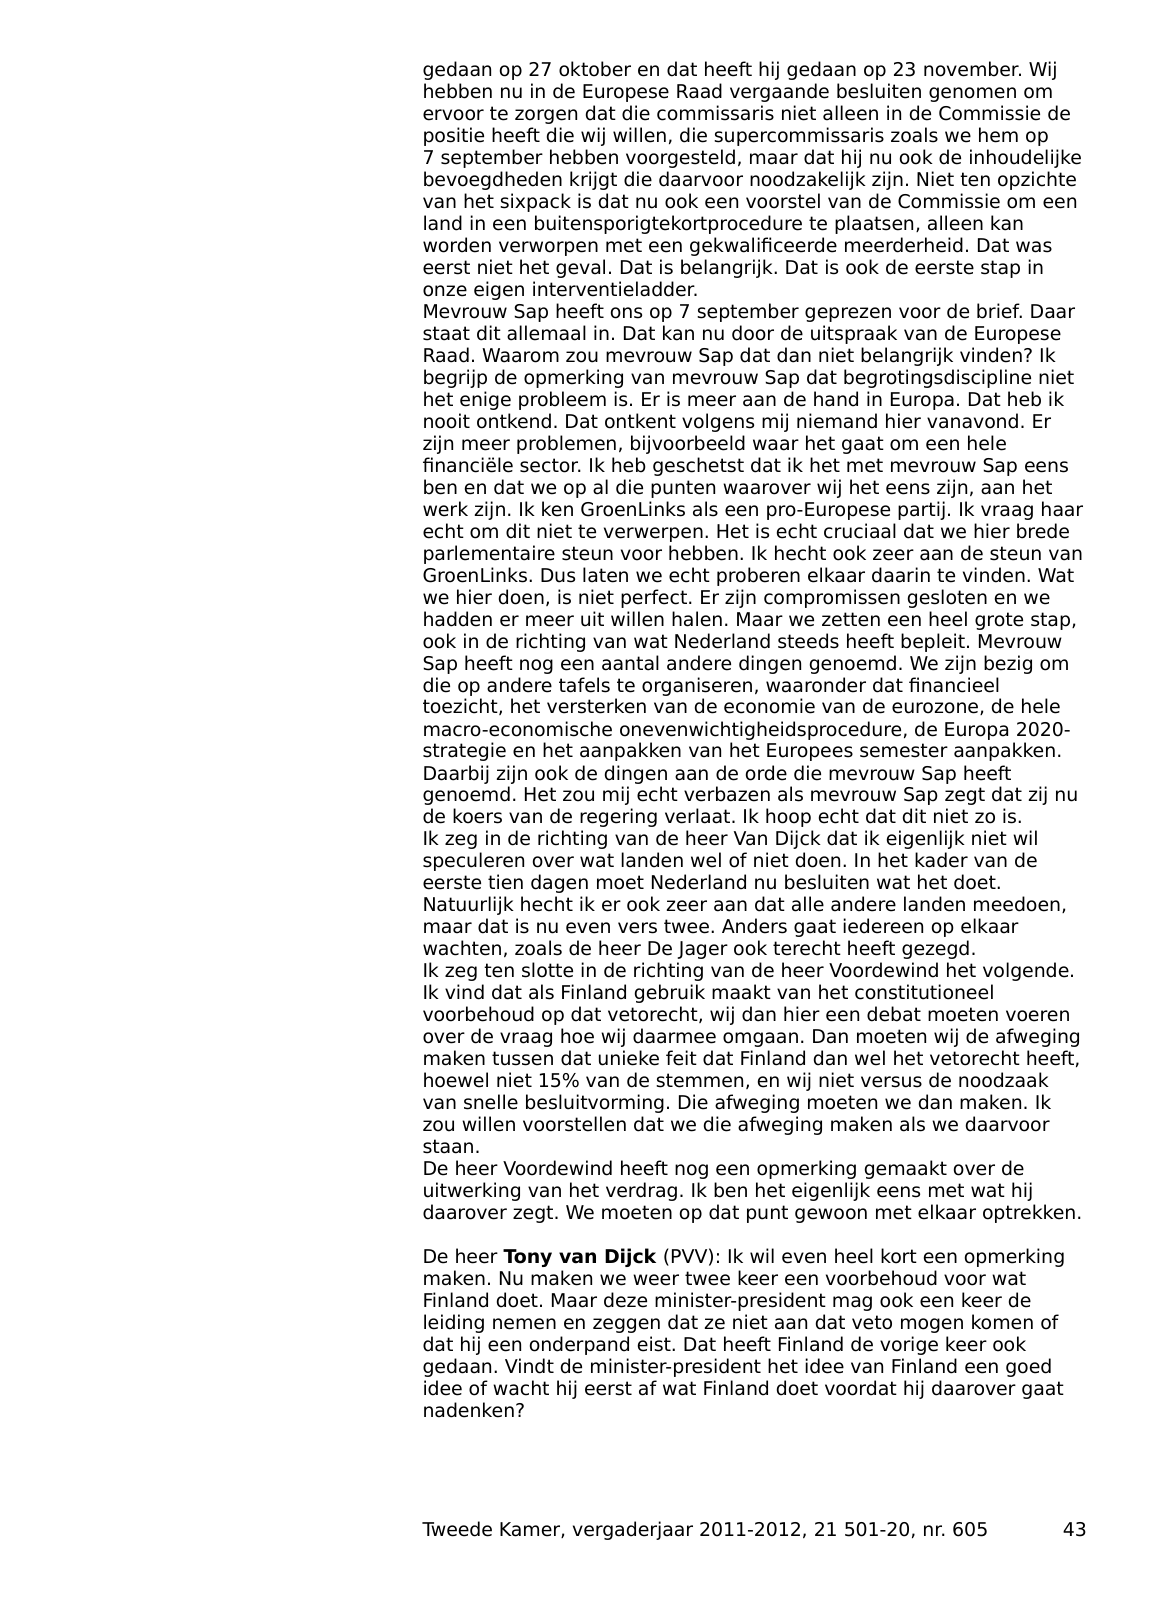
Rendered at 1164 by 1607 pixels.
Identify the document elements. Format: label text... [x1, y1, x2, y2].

text Ik zeg in de richting van de heer Van Dijck dat ik eigenlijk niet wil speculeren over wat landen wel of niet doen. In het kader van de eerste tien dagen moet Nederland nu besluiten wat het doet. Natuurlijk hecht ik er ook zeer aan dat alle andere landen meedoen, maar dat is nu even vers twee. Anders gaat iedereen op elkaar wachten, zoals de heer De Jager ook terecht heeft gezegd. [422, 828, 1087, 960]
text De heer Voordewind heeft nog een opmerking gemaakt over de uitwerking van het verdrag. Ik ben het eigenlijk eens met wat hij daarover zegt. We moeten op dat punt gewoon met elkaar optrekken. [422, 1158, 1087, 1224]
text Mevrouw Sap heeft ons op 7 september geprezen voor de brief. Daar staat dit allemaal in. Dat kan nu door de uitspraak van de Europese Raad. Waarom zou mevrouw Sap dat dan niet belangrijk vinden? Ik begrijp de opmerking van mevrouw Sap dat begrotingsdiscipline niet het enige probleem is. Er is meer aan de hand in Europa. Dat heb ik nooit ontkend. Dat ontkent volgens mij niemand hier vanavond. Er zijn meer problemen, bijvoorbeeld waar het gaat om een hele financiële sector. Ik heb geschetst dat ik het met mevrouw Sap eens ben en dat we op al die punten waarover wij het eens zijn, aan het werk zijn. Ik ken GroenLinks als een pro-Europese partij. Ik vraag haar echt om dit niet te verwerpen. Het is echt cruciaal dat we hier brede parlementaire steun voor hebben. Ik hecht ook zeer aan de steun van GroenLinks. Dus laten we echt proberen elkaar daarin te vinden. Wat we hier doen, is niet perfect. Er zijn compromissen gesloten en we hadden er meer uit willen halen. Maar we zetten een heel grote stap, ook in de richting van wat Nederland steeds heeft bepleit. Mevrouw Sap heeft nog een aantal andere dingen genoemd. We zijn bezig om die op andere tafels te organiseren, waaronder dat financieel toezicht, het versterken van de economie van de eurozone, de hele macro-economische onevenwichtigheidsprocedure, de Europa 2020-strategie en het aanpakken van het Europees semester aanpakken. Daarbij zijn ook de dingen aan de orde die mevrouw Sap heeft genoemd. Het zou mij echt verbazen als mevrouw Sap zegt dat zij nu de koers van de regering verlaat. Ik hoop echt dat dit niet zo is. [422, 301, 1087, 828]
text gedaan op 27 oktober en dat heeft hij gedaan op 23 november. Wij hebben nu in de Europese Raad vergaande besluiten genomen om ervoor te zorgen dat die commissaris niet alleen in de Commissie de positie heeft die wij willen, die supercommissaris zoals we hem op 7 september hebben voorgesteld, maar dat hij nu ook de inhoudelijke bevoegdheden krijgt die daarvoor noodzakelijk zijn. Niet ten opzichte van het sixpack is dat nu ook een voorstel van de Commissie om een land in een buitensporigtekortprocedure te plaatsen, alleen kan worden verworpen met een gekwalificeerde meerderheid. Dat was eerst niet het geval. Dat is belangrijk. Dat is ook de eerste stap in onze eigen interventieladder. [422, 59, 1087, 301]
text De heer Tony van Dijck (PVV): Ik wil even heel kort een opmerking maken. Nu maken we weer twee keer een voorbehoud voor wat Finland doet. Maar deze minister-president mag ook een keer de leiding nemen en zeggen dat ze niet aan dat veto mogen komen of dat hij een onderpand eist. Dat heeft Finland de vorige keer ook gedaan. Vindt de minister-president het idee van Finland een goed idee of wacht hij eerst af wat Finland doet voordat hij daarover gaat nadenken? [422, 1246, 1087, 1422]
text Ik zeg ten slotte in de richting van de heer Voordewind het volgende. Ik vind dat als Finland gebruik maakt van het constitutioneel voorbehoud op dat vetorecht, wij dan hier een debat moeten voeren over de vraag hoe wij daarmee omgaan. Dan moeten wij de afweging maken tussen dat unieke feit dat Finland dan wel het vetorecht heeft, hoewel niet 15% van de stemmen, en wij niet versus de noodzaak van snelle besluitvorming. Die afweging moeten we dan maken. Ik zou willen voorstellen dat we die afweging maken als we daarvoor staan. [422, 960, 1087, 1158]
